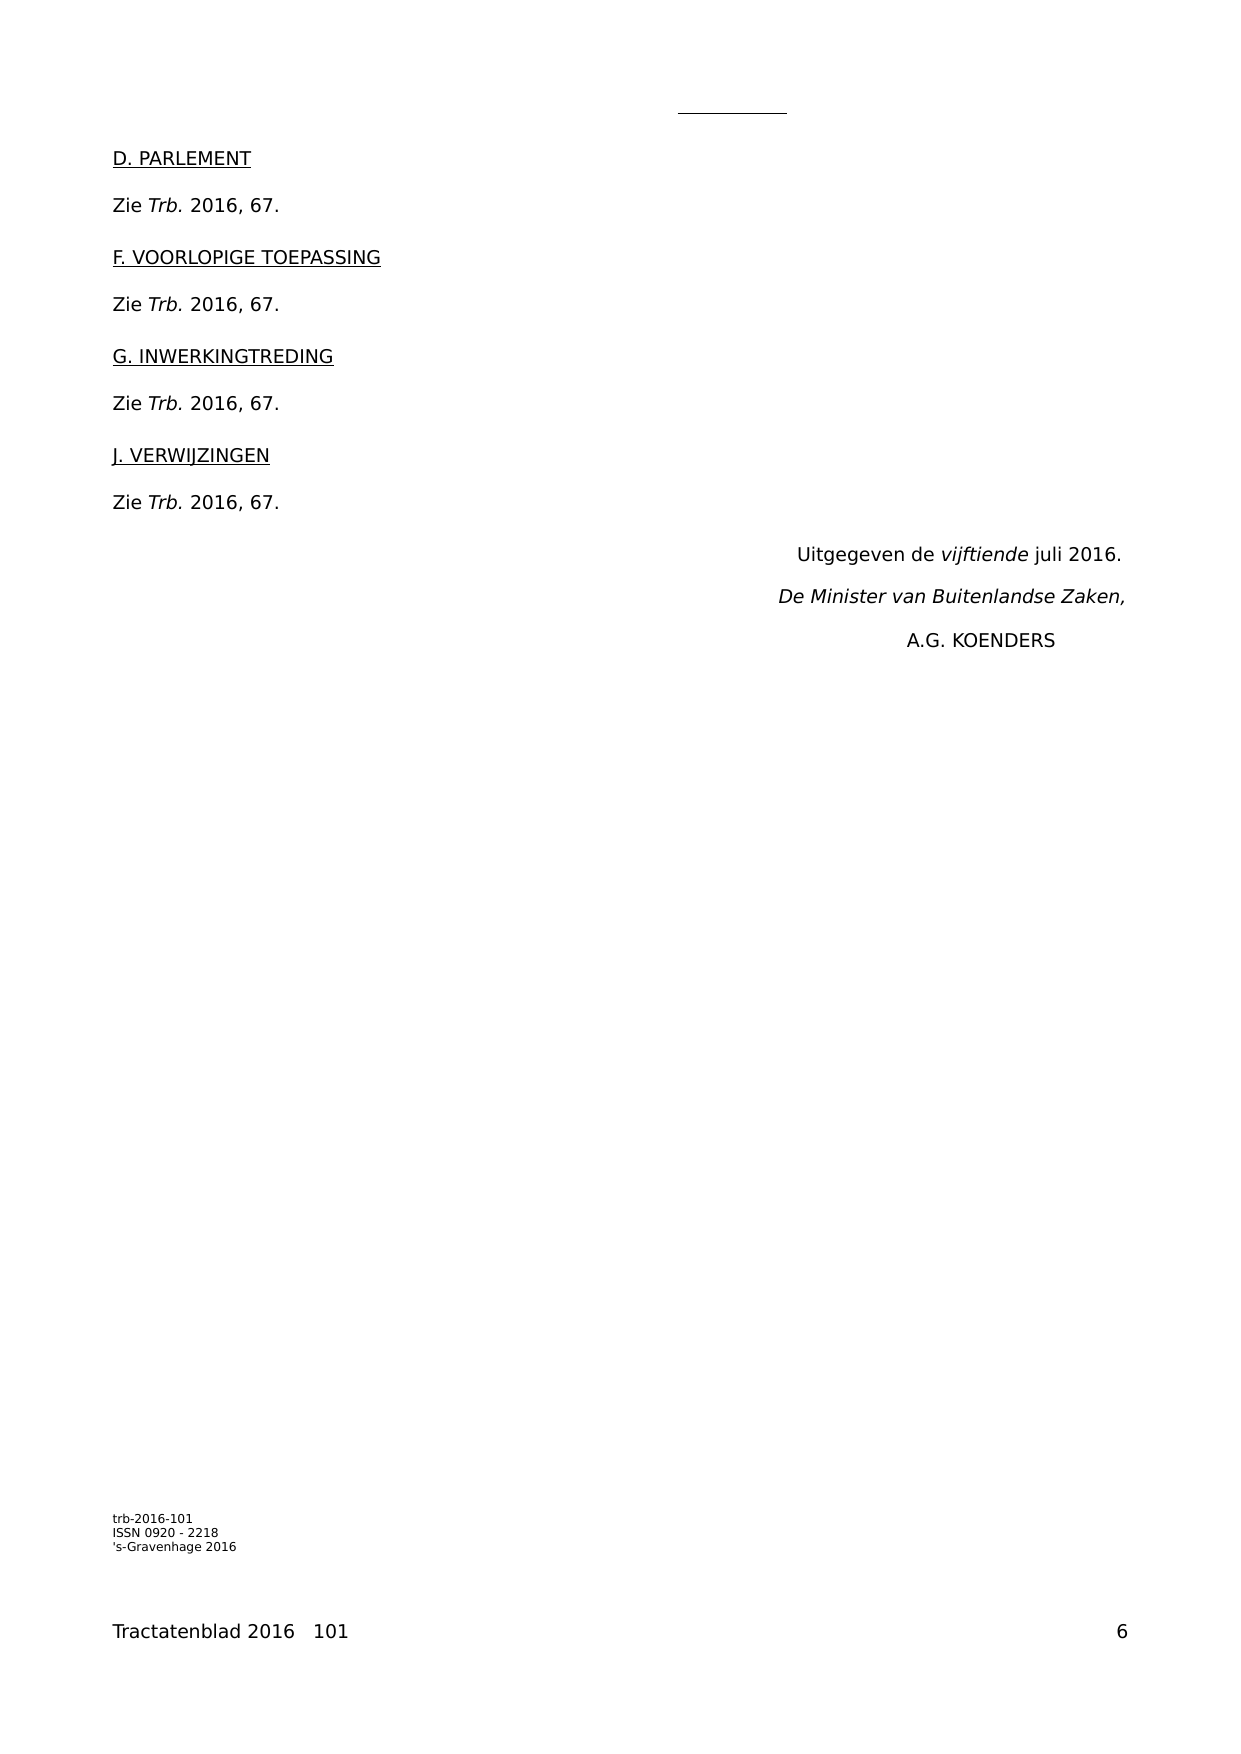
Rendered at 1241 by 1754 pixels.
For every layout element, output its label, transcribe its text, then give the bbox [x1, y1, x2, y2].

text ISSN 0920 - 2218 [112, 1526, 346, 1540]
subtitle G. INWERKINGTREDING [112, 346, 1128, 368]
text Zie Trb. 2016, 67. [112, 294, 1128, 316]
text Zie Trb. 2016, 67. [112, 393, 1128, 415]
text Zie Trb. 2016, 67. [112, 195, 1128, 217]
subtitle F. VOORLOPIGE TOEPASSING [112, 247, 1128, 269]
subtitle J. VERWIJZINGEN [112, 445, 1128, 467]
text De Minister van Buitenlandse Zaken, A.G. KOENDERS [112, 586, 1128, 652]
text Zie Trb. 2016, 67. [112, 492, 1128, 514]
text 's-Gravenhage 2016 [112, 1540, 346, 1554]
text Uitgegeven de vijftiende juli 2016. [112, 544, 1128, 566]
text trb-2016-101 [112, 1512, 346, 1526]
subtitle D. PARLEMENT [112, 148, 1128, 170]
